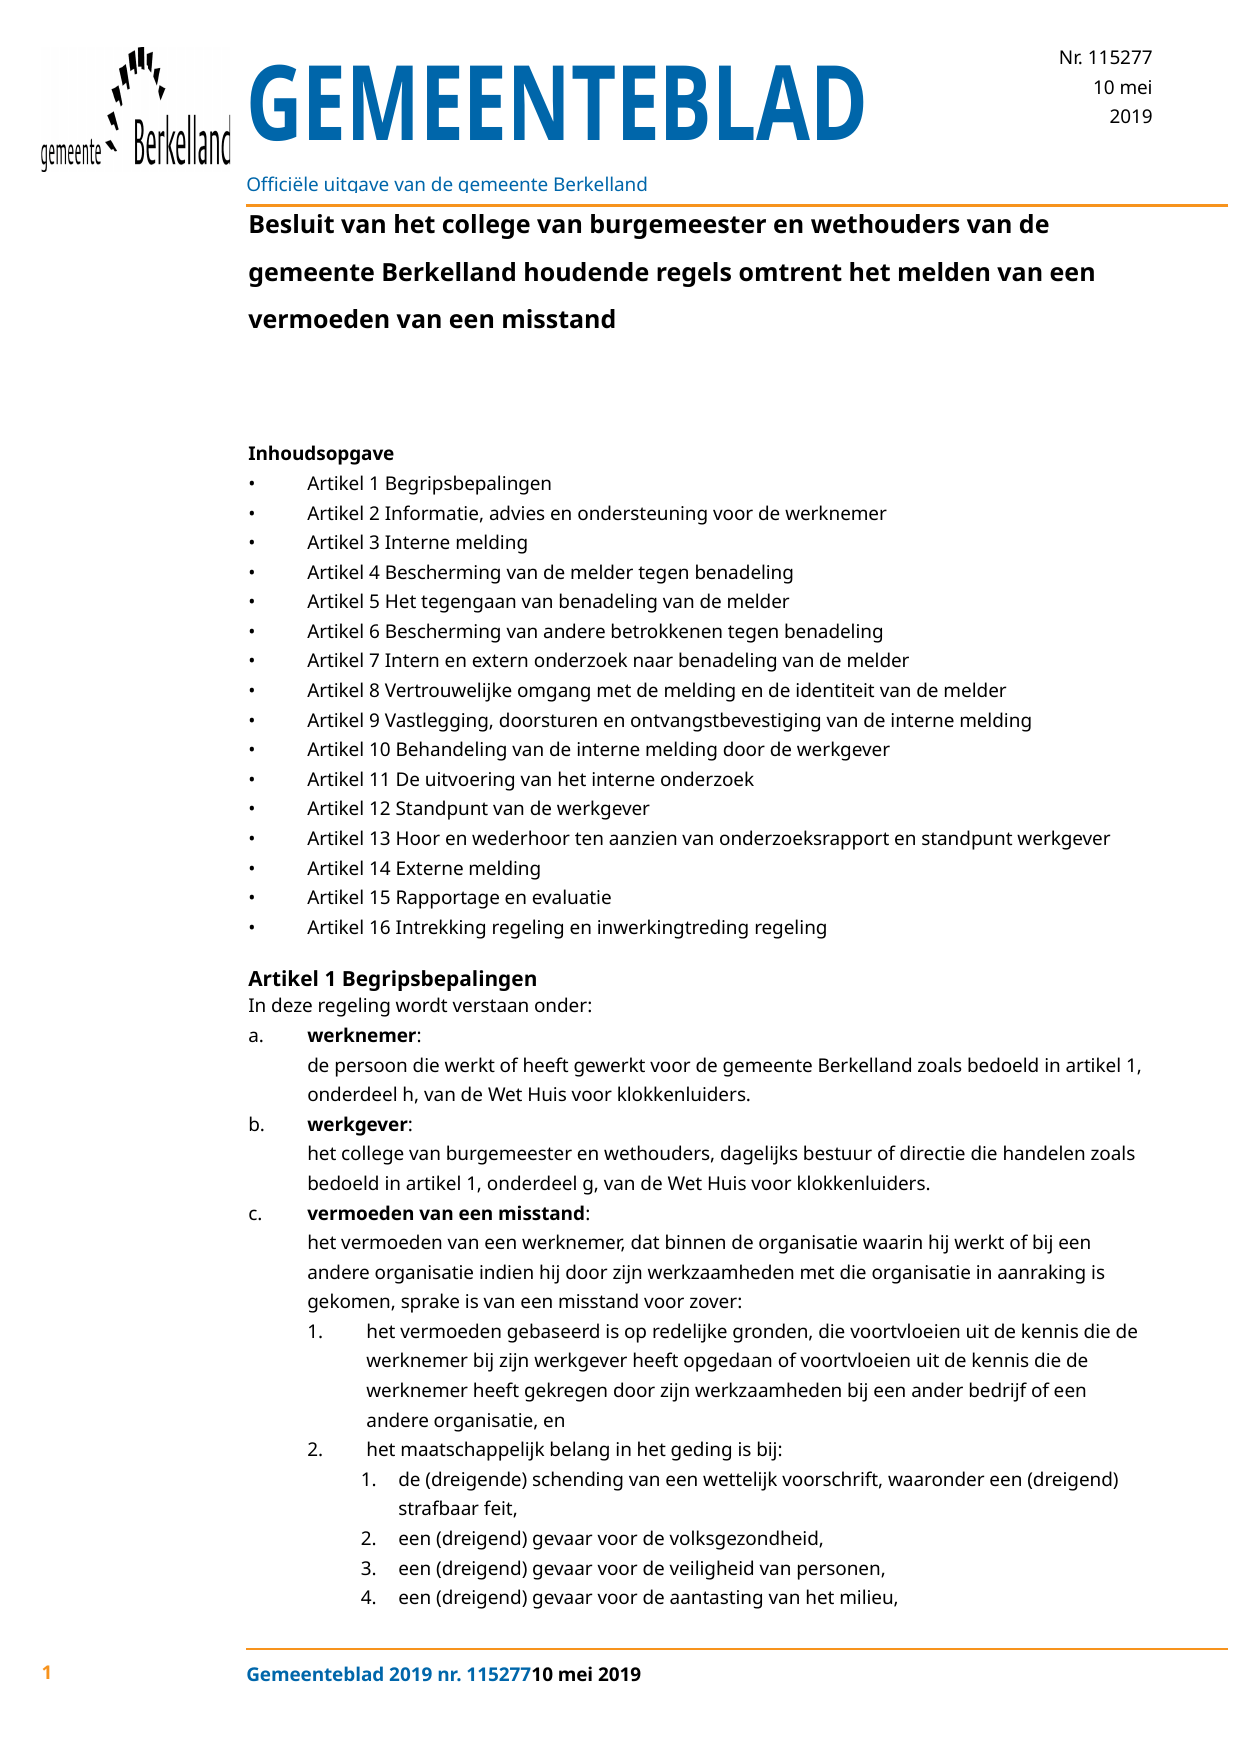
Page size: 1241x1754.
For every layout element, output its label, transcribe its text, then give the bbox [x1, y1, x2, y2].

list Artikel 13 Hoor en wederhoor ten aanzien van onderzoeksrapport en standpunt werkgever [248, 825, 1152, 851]
list een (dreigend) gevaar voor de volksgezondheid, [361, 1525, 1152, 1551]
list werkgever: [248, 1111, 1152, 1137]
list Artikel 12 Standpunt van de werkgever [248, 796, 1152, 821]
list Artikel 9 Vastlegging, doorsturen en ontvangstbevestiging van de interne melding [248, 707, 1152, 732]
list een (dreigend) gevaar voor de aantasting van het milieu, [361, 1584, 1152, 1610]
list vermoeden van een misstand: [248, 1200, 1152, 1226]
list Artikel 2 Informatie, advies en ondersteuning voor de werknemer [248, 500, 1152, 525]
picture [41, 47, 231, 172]
list Artikel 4 Bescherming van de melder tegen benadeling [248, 559, 1152, 584]
list Artikel 3 Interne melding [248, 529, 1152, 555]
list het maatschappelijk belang in het geding is bij: [307, 1436, 1152, 1462]
list Artikel 11 De uitvoering van het interne onderzoek [248, 766, 1152, 792]
list Artikel 16 Intrekking regeling en inwerkingtreding regeling [248, 914, 1152, 939]
list het college van burgemeester en wethouders, dagelijks bestuur of directie die handelen zoals bedoeld in artikel 1, onderdeel g, van de Wet Huis voor klokkenluiders. [248, 1141, 1152, 1196]
text Besluit van het college van burgemeester en wethouders van de gemeente Berkelland houdende regels omtrent het melden van een vermoeden van een misstand [248, 207, 1152, 336]
text In deze regeling wordt verstaan onder: [248, 993, 1152, 1018]
list de (dreigende) schending van een wettelijk voorschrift, waaronder een (dreigend) strafbaar feit, [361, 1466, 1152, 1521]
list Artikel 1 Begripsbepalingen [248, 470, 1152, 496]
list het vermoeden van een werknemer, dat binnen de organisatie waarin hij werkt of bij een andere organisatie indien hij door zijn werkzaamheden met die organisatie in aanraking is gekomen, sprake is van een misstand voor zover: [248, 1229, 1152, 1314]
list Artikel 5 Het tegengaan van benadeling van de melder [248, 588, 1152, 614]
text Artikel 1 Begripsbepalingen [248, 964, 1152, 993]
list het vermoeden gebaseerd is op redelijke gronden, die voortvloeien uit de kennis die de werknemer bij zijn werkgever heeft opgedaan of voortvloeien uit de kennis die de werknemer heeft gekregen door zijn werkzaamheden bij een ander bedrijf of een andere organisatie, en [307, 1318, 1152, 1433]
list werknemer: [248, 1022, 1152, 1048]
list Artikel 7 Intern en extern onderzoek naar benadeling van de melder [248, 648, 1152, 673]
list Artikel 14 Externe melding [248, 855, 1152, 880]
text Inhoudsopgave [248, 441, 1152, 466]
list de persoon die werkt of heeft gewerkt voor de gemeente Berkelland zoals bedoeld in artikel 1, onderdeel h, van de Wet Huis voor klokkenluiders. [248, 1052, 1152, 1107]
list Artikel 15 Rapportage en evaluatie [248, 884, 1152, 910]
list Artikel 10 Behandeling van de interne melding door de werkgever [248, 736, 1152, 762]
list Artikel 6 Bescherming van andere betrokkenen tegen benadeling [248, 618, 1152, 644]
list Artikel 8 Vertrouwelijke omgang met de melding en de identiteit van de melder [248, 677, 1152, 703]
list een (dreigend) gevaar voor de veiligheid van personen, [361, 1555, 1152, 1581]
